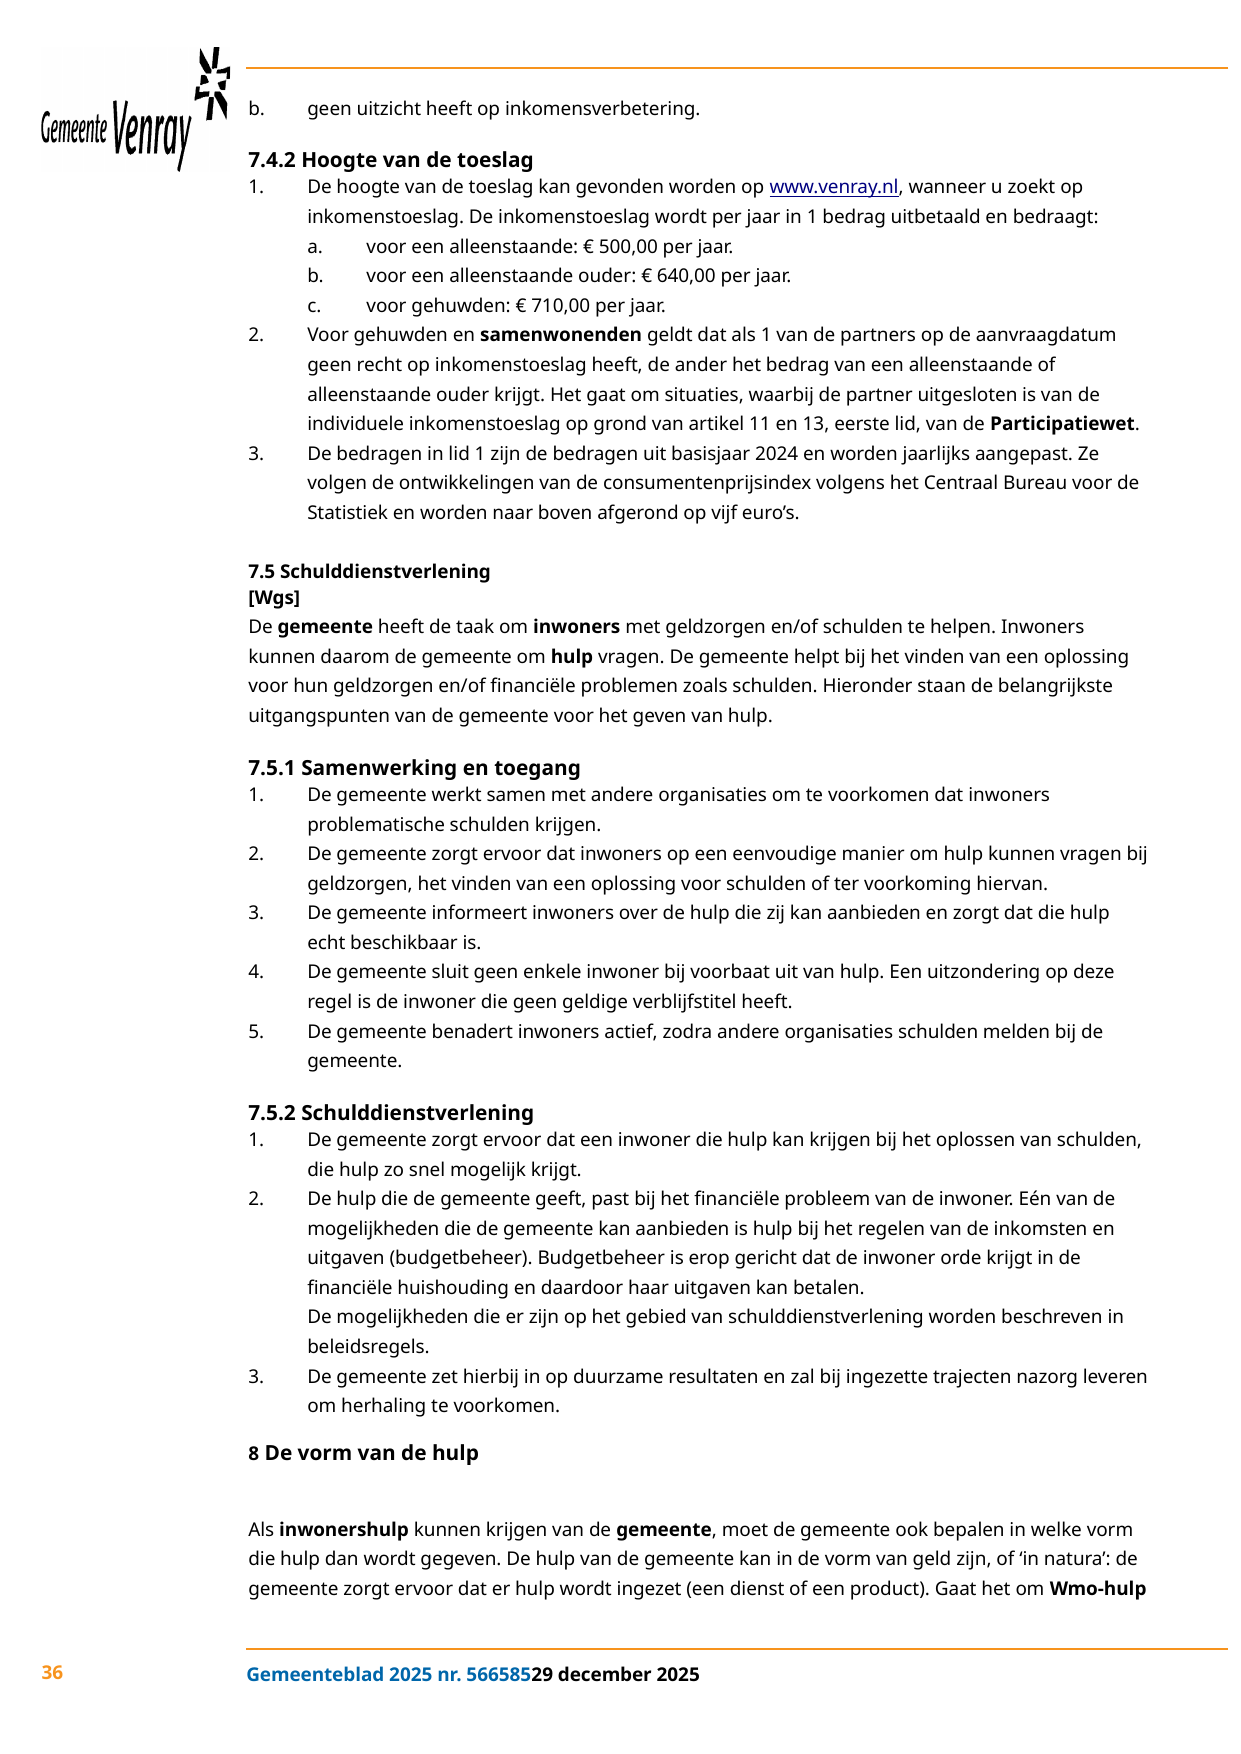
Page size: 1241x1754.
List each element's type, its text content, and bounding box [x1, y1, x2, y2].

text 8 De vorm van de hulp [248, 1438, 1152, 1467]
list De gemeente zet hierbij in op duurzame resultaten en zal bij ingezette trajecten nazorg leveren om herhaling te voorkomen. [248, 1363, 1152, 1418]
text 7.5.1 Samenwerking en toegang [248, 753, 1152, 781]
text Als inwonershulp kunnen krijgen van de gemeente, moet de gemeente ook bepalen in welke vorm die hulp dan wordt gegeven. De hulp van de gemeente kan in de vorm van geld zijn, of ‘in natura’: de gemeente zorgt ervoor dat er hulp wordt ingezet (een dienst of een product). Gaat het om Wmo-hulp [248, 1516, 1152, 1601]
list voor een alleenstaande ouder: € 640,00 per jaar. [307, 262, 1152, 288]
list De hoogte van de toeslag kan gevonden worden op www.venray.nl, wanneer u zoekt op inkomenstoeslag. De inkomenstoeslag wordt per jaar in 1 bedrag uitbetaald en bedraagt: [248, 174, 1152, 229]
list De gemeente zorgt ervoor dat inwoners op een eenvoudige manier om hulp kunnen vragen bij geldzorgen, het vinden van een oplossing voor schulden of ter voorkoming hiervan. [248, 840, 1152, 896]
list De bedragen in lid 1 zijn de bedragen uit basisjaar 2024 en worden jaarlijks aangepast. Ze volgen de ontwikkelingen van de consumentenprijsindex volgens het Centraal Bureau voor de Statistiek en worden naar boven afgerond op vijf euro’s. [248, 440, 1152, 525]
list De hulp die de gemeente geeft, past bij het financiële probleem van de inwoner. Eén van de mogelijkheden die de gemeente kan aanbieden is hulp bij het regelen van de inkomsten en uitgaven (budgetbeheer). Budgetbeheer is erop gericht dat de inwoner orde krijgt in de financiële huishouding en daardoor haar uitgaven kan betalen. [248, 1185, 1152, 1300]
text 7.5.2 Schulddienstverlening [248, 1098, 1152, 1126]
list voor gehuwden: € 710,00 per jaar. [307, 292, 1152, 318]
text 7.5 Schulddienstverlening [248, 558, 1152, 584]
list Voor gehuwden en samenwonenden geldt dat als 1 van de partners op de aanvraagdatum geen recht op inkomenstoeslag heeft, de ander het bedrag van een alleenstaande of alleenstaande ouder krijgt. Het gaat om situaties, waarbij de partner uitgesloten is van de individuele inkomenstoeslag op grond van artikel 11 en 13, eerste lid, van de Participatiewet. [248, 322, 1152, 436]
list geen uitzicht heeft op inkomensverbetering. [248, 95, 1152, 121]
text De gemeente heeft de taak om inwoners met geldzorgen en/of schulden te helpen. Inwoners kunnen daarom de gemeente om hulp vragen. De gemeente helpt bij het vinden van een oplossing voor hun geldzorgen en/of financiële problemen zoals schulden. Hieronder staan de belangrijkste uitgangspunten van de gemeente voor het geven van hulp. [248, 613, 1152, 728]
list De gemeente benadert inwoners actief, zodra andere organisaties schulden melden bij de gemeente. [248, 1018, 1152, 1073]
list De gemeente zorgt ervoor dat een inwoner die hulp kan krijgen bij het oplossen van schulden, die hulp zo snel mogelijk krijgt. [248, 1126, 1152, 1182]
list De gemeente sluit geen enkele inwoner bij voorbaat uit van hulp. Een uitzondering op deze regel is de inwoner die geen geldige verblijfstitel heeft. [248, 959, 1152, 1014]
list De gemeente informeert inwoners over de hulp die zij kan aanbieden en zorgt dat die hulp echt beschikbaar is. [248, 899, 1152, 955]
text 7.4.2 Hoogte van de toeslag [248, 145, 1152, 174]
picture [41, 47, 231, 172]
list De gemeente werkt samen met andere organisaties om te voorkomen dat inwoners problematische schulden krijgen. [248, 781, 1152, 836]
list voor een alleenstaande: € 500,00 per jaar. [307, 233, 1152, 258]
text [Wgs] [248, 584, 1152, 610]
list De mogelijkheden die er zijn op het gebied van schulddienstverlening worden beschreven in beleidsregels. [248, 1304, 1152, 1359]
